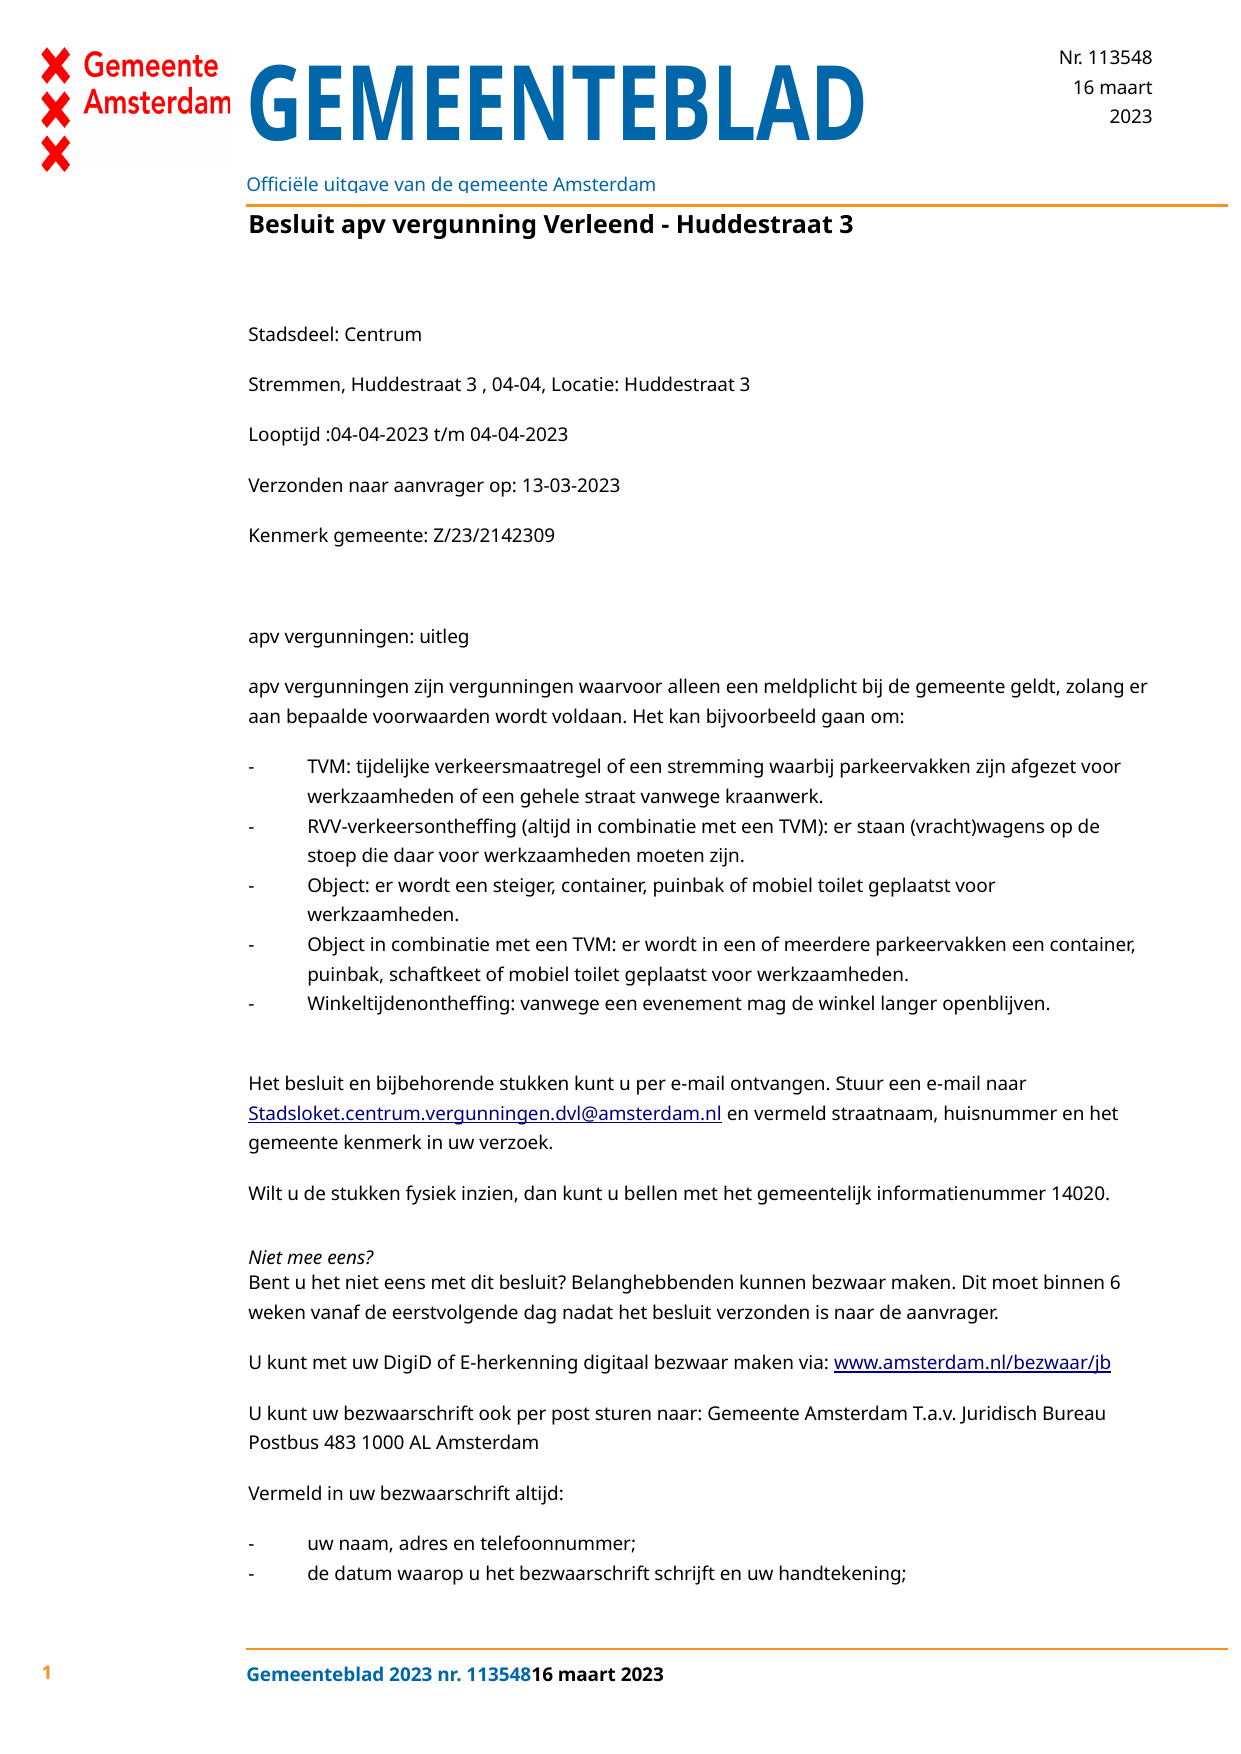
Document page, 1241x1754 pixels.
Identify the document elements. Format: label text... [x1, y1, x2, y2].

text Kenmerk gemeente: Z/23/2142309 [248, 522, 1152, 548]
text Bent u het niet eens met dit besluit? Belanghebbenden kunnen bezwaar maken. Dit moet binnen 6 weken vanaf de eerstvolgende dag nadat het besluit verzonden is naar de aanvrager. [248, 1269, 1152, 1325]
list de datum waarop u het bezwaarschrift schrijft en uw handtekening; [248, 1560, 1152, 1586]
text Besluit apv vergunning Verleend - Huddestraat 3 [248, 207, 1152, 241]
text apv vergunningen zijn vergunningen waarvoor alleen een meldplicht bij de gemeente geldt, zolang er aan bepaalde voorwaarden wordt voldaan. Het kan bijvoorbeeld gaan om: [248, 674, 1152, 729]
list Object in combinatie met een TVM: er wordt in een of meerdere parkeervakken een container, puinbak, schaftkeet of mobiel toilet geplaatst voor werkzaamheden. [248, 931, 1152, 986]
text Niet mee eens? [248, 1244, 1152, 1269]
picture [41, 47, 231, 172]
text Wilt u de stukken fysiek inzien, dan kunt u bellen met het gemeentelijk informatienummer 14020. [248, 1180, 1152, 1206]
list RVV-verkeersontheffing (altijd in combinatie met een TVM): er staan (vracht)wagens op de stoep die daar voor werkzaamheden moeten zijn. [248, 813, 1152, 868]
list TVM: tijdelijke verkeersmaatregel of een stremming waarbij parkeervakken zijn afgezet voor werkzaamheden of een gehele straat vanwege kraanwerk. [248, 754, 1152, 809]
text Vermeld in uw bezwaarschrift altijd: [248, 1480, 1152, 1506]
text Stremmen, Huddestraat 3 , 04-04, Locatie: Huddestraat 3 [248, 371, 1152, 397]
text U kunt uw bezwaarschrift ook per post sturen naar: Gemeente Amsterdam T.a.v. Juridisch Bureau Postbus 483 1000 AL Amsterdam [248, 1400, 1152, 1455]
text Het besluit en bijbehorende stukken kunt u per e-mail ontvangen. Stuur een e-mail naar Stadsloket.centrum.vergunningen.dvl@amsterdam.nl en vermeld straatnaam, huisnummer en het gemeente kenmerk in uw verzoek. [248, 1070, 1152, 1155]
text Verzonden naar aanvrager op: 13-03-2023 [248, 472, 1152, 498]
list uw naam, adres en telefoonnummer; [248, 1530, 1152, 1556]
text U kunt met uw DigiD of E-herkenning digitaal bezwaar maken via: www.amsterdam.nl/bezwaar/jb [248, 1349, 1152, 1375]
text apv vergunningen: uitleg [248, 623, 1152, 649]
list Winkeltijdenontheffing: vanwege een evenement mag de winkel langer openblijven. [248, 990, 1152, 1016]
text Looptijd :04-04-2023 t/m 04-04-2023 [248, 422, 1152, 447]
list Object: er wordt een steiger, container, puinbak of mobiel toilet geplaatst voor werkzaamheden. [248, 872, 1152, 927]
text Stadsdeel: Centrum [248, 321, 1152, 346]
